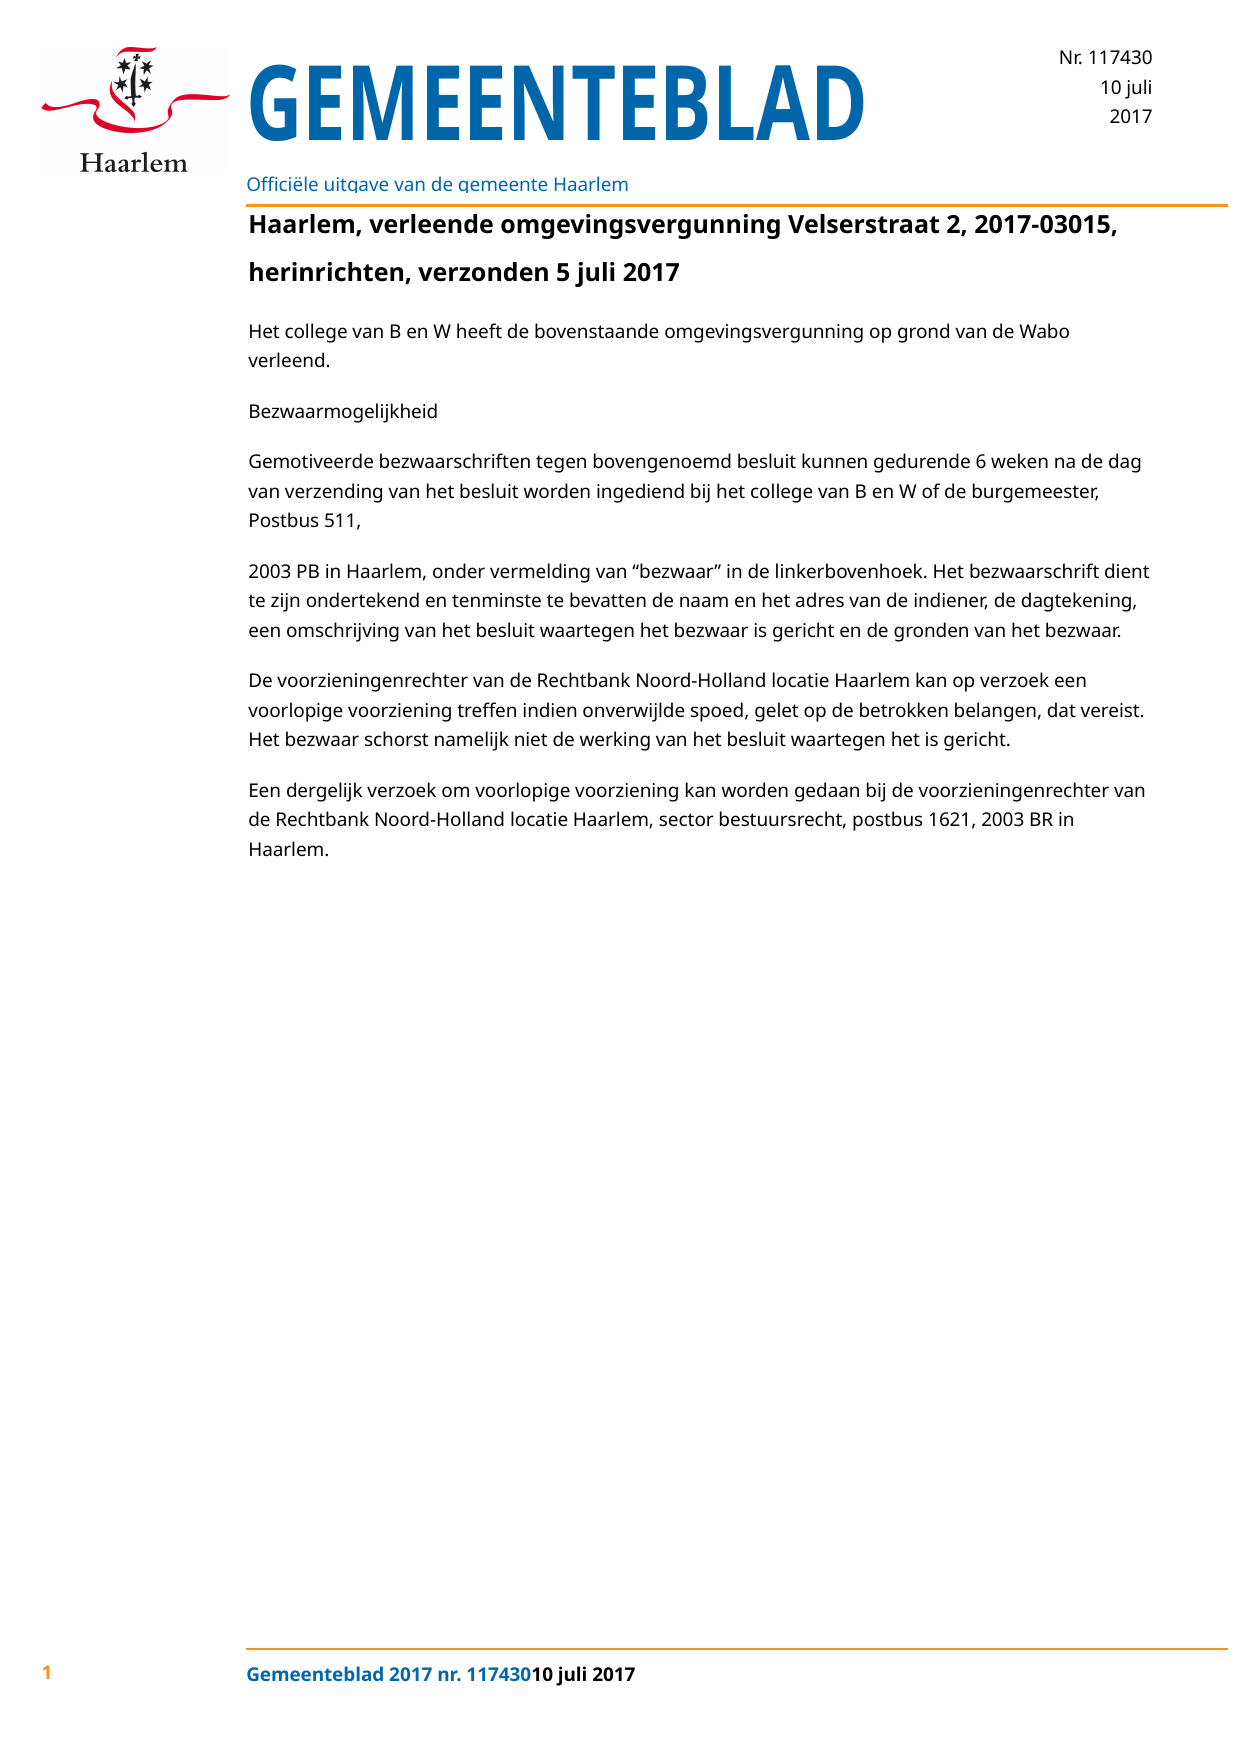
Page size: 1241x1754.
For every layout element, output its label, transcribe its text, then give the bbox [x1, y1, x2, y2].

text 2003 PB in Haarlem, onder vermelding van “bezwaar” in de linkerbovenhoek. Het bezwaarschrift dient te zijn ondertekend en tenminste te bevatten de naam en het adres van de indiener, de dagtekening, een omschrijving van het besluit waartegen het bezwaar is gericht en de gronden van het bezwaar. [248, 558, 1152, 643]
text Haarlem, verleende omgevingsvergunning Velserstraat 2, 2017-03015, herinrichten, verzonden 5 juli 2017 [248, 207, 1152, 288]
text De voorzieningenrechter van de Rechtbank Noord-Holland locatie Haarlem kan op verzoek een voorlopige voorziening treffen indien onverwijlde spoed, gelet op de betrokken belangen, dat vereist. Het bezwaar schorst namelijk niet de werking van het besluit waartegen het is gericht. [248, 667, 1152, 752]
text Gemotiveerde bezwaarschriften tegen bovengenoemd besluit kunnen gedurende 6 weken na de dag van verzending van het besluit worden ingediend bij het college van B en W of de burgemeester, Postbus 511, [248, 448, 1152, 533]
text Een dergelijk verzoek om voorlopige voorziening kan worden gedaan bij de voorzieningenrechter van de Rechtbank Noord-Holland locatie Haarlem, sector bestuursrecht, postbus 1621, 2003 BR in Haarlem. [248, 777, 1152, 862]
text Het college van B en W heeft de bovenstaande omgevingsvergunning op grond van de Wabo verleend. [248, 318, 1152, 373]
picture [41, 47, 231, 172]
text Bezwaarmogelijkheid [248, 398, 1152, 424]
